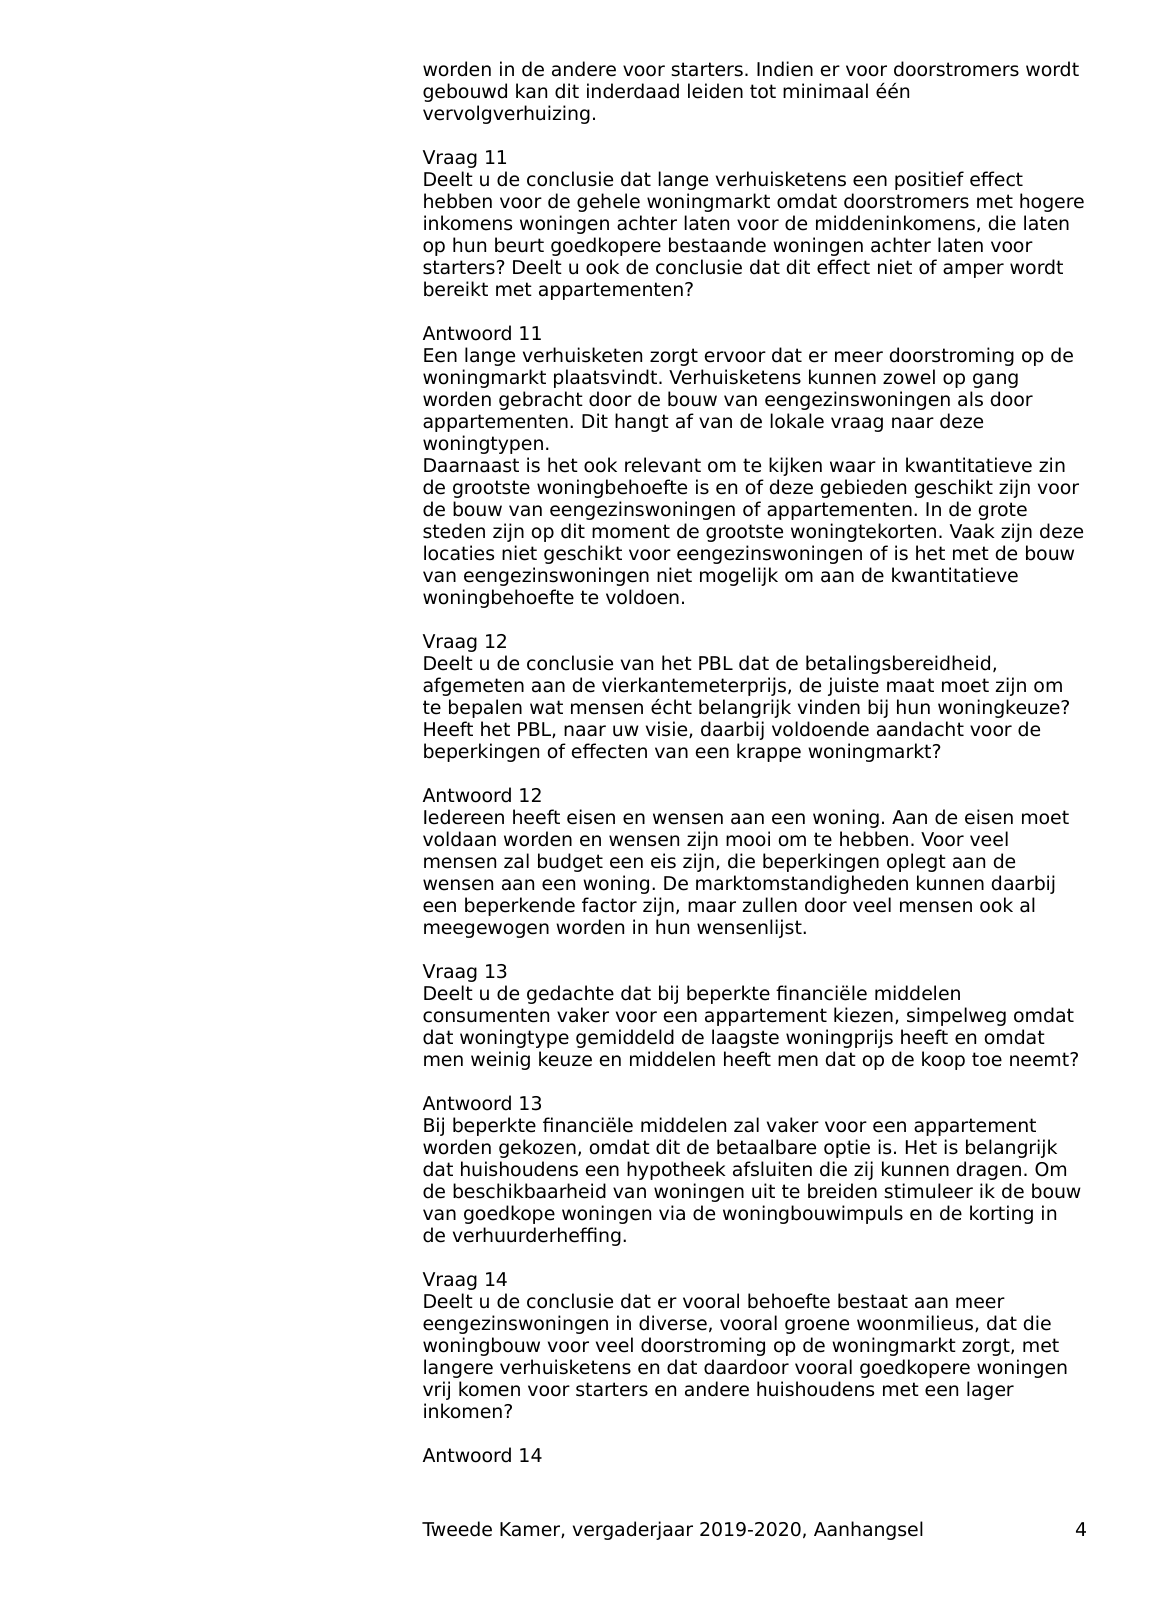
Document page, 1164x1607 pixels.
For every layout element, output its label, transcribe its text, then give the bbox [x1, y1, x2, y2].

text Deelt u de conclusie dat lange verhuisketens een positief effect hebben voor de gehele woningmarkt omdat doorstromers met hogere inkomens woningen achter laten voor de middeninkomens, die laten op hun beurt goedkopere bestaande woningen achter laten voor starters? Deelt u ook de conclusie dat dit effect niet of amper wordt bereikt met appartementen? [422, 169, 1087, 301]
text Antwoord 14 [422, 1445, 1087, 1467]
text Vraag 14 [422, 1269, 1087, 1291]
text Deelt u de gedachte dat bij beperkte financiële middelen consumenten vaker voor een appartement kiezen, simpelweg omdat dat woningtype gemiddeld de laagste woningprijs heeft en omdat men weinig keuze en middelen heeft men dat op de koop toe neemt? [422, 983, 1087, 1071]
text Vraag 12 [422, 631, 1087, 653]
text Deelt u de conclusie van het PBL dat de betalingsbereidheid, afgemeten aan de vierkantemeterprijs, de juiste maat moet zijn om te bepalen wat mensen écht belangrijk vinden bij hun woningkeuze? Heeft het PBL, naar uw visie, daarbij voldoende aandacht voor de beperkingen of effecten van een krappe woningmarkt? [422, 653, 1087, 763]
text Antwoord 13 [422, 1093, 1087, 1115]
text Antwoord 12 [422, 785, 1087, 807]
text Antwoord 11 [422, 323, 1087, 345]
text Daarnaast is het ook relevant om te kijken waar in kwantitatieve zin de grootste woningbehoefte is en of deze gebieden geschikt zijn voor de bouw van eengezinswoningen of appartementen. In de grote steden zijn op dit moment de grootste woningtekorten. Vaak zijn deze locaties niet geschikt voor eengezinswoningen of is het met de bouw van eengezinswoningen niet mogelijk om aan de kwantitatieve woningbehoefte te voldoen. [422, 455, 1087, 609]
text Vraag 11 [422, 147, 1087, 169]
text Vraag 13 [422, 961, 1087, 983]
text Iedereen heeft eisen en wensen aan een woning. Aan de eisen moet voldaan worden en wensen zijn mooi om te hebben. Voor veel mensen zal budget een eis zijn, die beperkingen oplegt aan de wensen aan een woning. De marktomstandigheden kunnen daarbij een beperkende factor zijn, maar zullen door veel mensen ook al meegewogen worden in hun wensenlijst. [422, 807, 1087, 939]
text Deelt u de conclusie dat er vooral behoefte bestaat aan meer eengezinswoningen in diverse, vooral groene woonmilieus, dat die woningbouw voor veel doorstroming op de woningmarkt zorgt, met langere verhuisketens en dat daardoor vooral goedkopere woningen vrij komen voor starters en andere huishoudens met een lager inkomen? [422, 1291, 1087, 1423]
text worden in de andere voor starters. Indien er voor doorstromers wordt gebouwd kan dit inderdaad leiden tot minimaal één vervolgverhuizing. [422, 59, 1087, 125]
text Bij beperkte financiële middelen zal vaker voor een appartement worden gekozen, omdat dit de betaalbare optie is. Het is belangrijk dat huishoudens een hypotheek afsluiten die zij kunnen dragen. Om de beschikbaarheid van woningen uit te breiden stimuleer ik de bouw van goedkope woningen via de woningbouwimpuls en de korting in de verhuurderheffing. [422, 1115, 1087, 1247]
text Een lange verhuisketen zorgt ervoor dat er meer doorstroming op de woningmarkt plaatsvindt. Verhuisketens kunnen zowel op gang worden gebracht door de bouw van eengezinswoningen als door appartementen. Dit hangt af van de lokale vraag naar deze woningtypen. [422, 345, 1087, 455]
